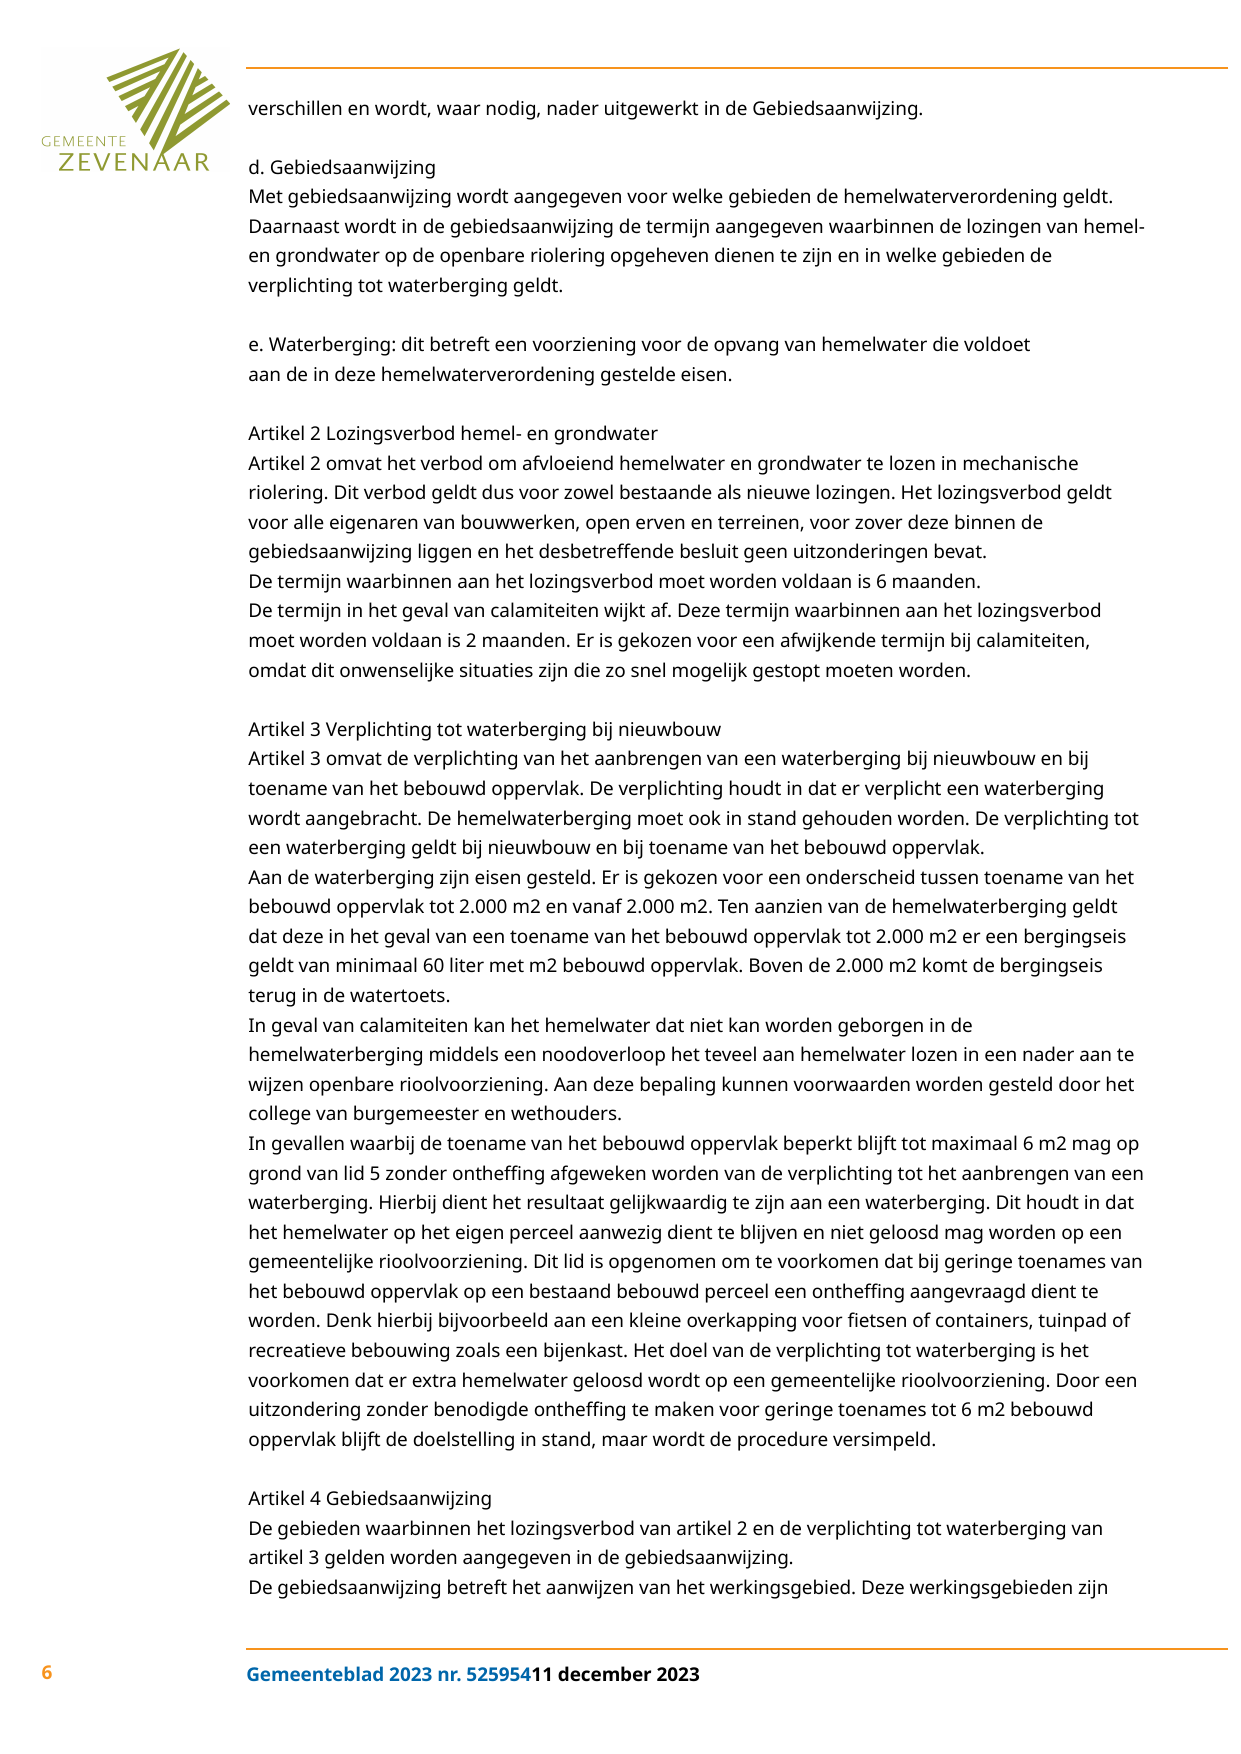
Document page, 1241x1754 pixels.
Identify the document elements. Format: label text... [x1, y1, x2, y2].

text Met gebiedsaanwijzing wordt aangegeven voor welke gebieden de hemelwaterverordening geldt. Daarnaast wordt in de gebiedsaanwijzing de termijn aangegeven waarbinnen de lozingen van hemel- en grondwater op de openbare riolering opgeheven dienen te zijn en in welke gebieden de verplichting tot waterberging geldt. [248, 183, 1152, 298]
text Artikel 2 Lozingsverbod hemel- en grondwater [248, 420, 1152, 446]
text verschillen en wordt, waar nodig, nader uitgewerkt in de Gebiedsaanwijzing. [248, 95, 1152, 121]
text e. Waterberging: dit betreft een voorziening voor de opvang van hemelwater die voldoet [248, 331, 1152, 357]
text De gebieden waarbinnen het lozingsverbod van artikel 2 en de verplichting tot waterberging van artikel 3 gelden worden aangegeven in de gebiedsaanwijzing. [248, 1515, 1152, 1570]
text d. Gebiedsaanwijzing [248, 154, 1152, 180]
text Artikel 3 omvat de verplichting van het aanbrengen van een waterberging bij nieuwbouw en bij toename van het bebouwd oppervlak. De verplichting houdt in dat er verplicht een waterberging wordt aangebracht. De hemelwaterberging moet ook in stand gehouden worden. De verplichting tot een waterberging geldt bij nieuwbouw en bij toename van het bebouwd oppervlak. [248, 746, 1152, 860]
text Artikel 2 omvat het verbod om afvloeiend hemelwater en grondwater te lozen in mechanische riolering. Dit verbod geldt dus voor zowel bestaande als nieuwe lozingen. Het lozingsverbod geldt voor alle eigenaren van bouwwerken, open erven en terreinen, voor zover deze binnen de gebiedsaanwijzing liggen en het desbetreffende besluit geen uitzonderingen bevat. [248, 450, 1152, 564]
text De gebiedsaanwijzing betreft het aanwijzen van het werkingsgebied. Deze werkingsgebieden zijn [248, 1574, 1152, 1600]
text aan de in deze hemelwaterverordening gestelde eisen. [248, 361, 1152, 387]
text Artikel 3 Verplichting tot waterberging bij nieuwbouw [248, 716, 1152, 742]
text In geval van calamiteiten kan het hemelwater dat niet kan worden geborgen in de hemelwaterberging middels een noodoverloop het teveel aan hemelwater lozen in een nader aan te wijzen openbare rioolvoorziening. Aan deze bepaling kunnen voorwaarden worden gesteld door het college van burgemeester en wethouders. [248, 1012, 1152, 1126]
text Artikel 4 Gebiedsaanwijzing [248, 1485, 1152, 1511]
picture [41, 47, 231, 172]
text De termijn waarbinnen aan het lozingsverbod moet worden voldaan is 6 maanden. [248, 568, 1152, 594]
text De termijn in het geval van calamiteiten wijkt af. Deze termijn waarbinnen aan het lozingsverbod moet worden voldaan is 2 maanden. Er is gekozen voor een afwijkende termijn bij calamiteiten, omdat dit onwenselijke situaties zijn die zo snel mogelijk gestopt moeten worden. [248, 598, 1152, 683]
text In gevallen waarbij de toename van het bebouwd oppervlak beperkt blijft tot maximaal 6 m2 mag op grond van lid 5 zonder ontheffing afgeweken worden van de verplichting tot het aanbrengen van een waterberging. Hierbij dient het resultaat gelijkwaardig te zijn aan een waterberging. Dit houdt in dat het hemelwater op het eigen perceel aanwezig dient te blijven en niet geloosd mag worden op een gemeentelijke rioolvoorziening. Dit lid is opgenomen om te voorkomen dat bij geringe toenames van het bebouwd oppervlak op een bestaand bebouwd perceel een ontheffing aangevraagd dient te worden. Denk hierbij bijvoorbeeld aan een kleine overkapping voor fietsen of containers, tuinpad of recreatieve bebouwing zoals een bijenkast. Het doel van de verplichting tot waterberging is het voorkomen dat er extra hemelwater geloosd wordt op een gemeentelijke rioolvoorziening. Door een uitzondering zonder benodigde ontheffing te maken voor geringe toenames tot 6 m2 bebouwd oppervlak blijft de doelstelling in stand, maar wordt de procedure versimpeld. [248, 1130, 1152, 1452]
text Aan de waterberging zijn eisen gesteld. Er is gekozen voor een onderscheid tussen toename van het bebouwd oppervlak tot 2.000 m2 en vanaf 2.000 m2. Ten aanzien van de hemelwaterberging geldt dat deze in het geval van een toename van het bebouwd oppervlak tot 2.000 m2 er een bergingseis geldt van minimaal 60 liter met m2 bebouwd oppervlak. Boven de 2.000 m2 komt de bergingseis terug in de watertoets. [248, 864, 1152, 1008]
